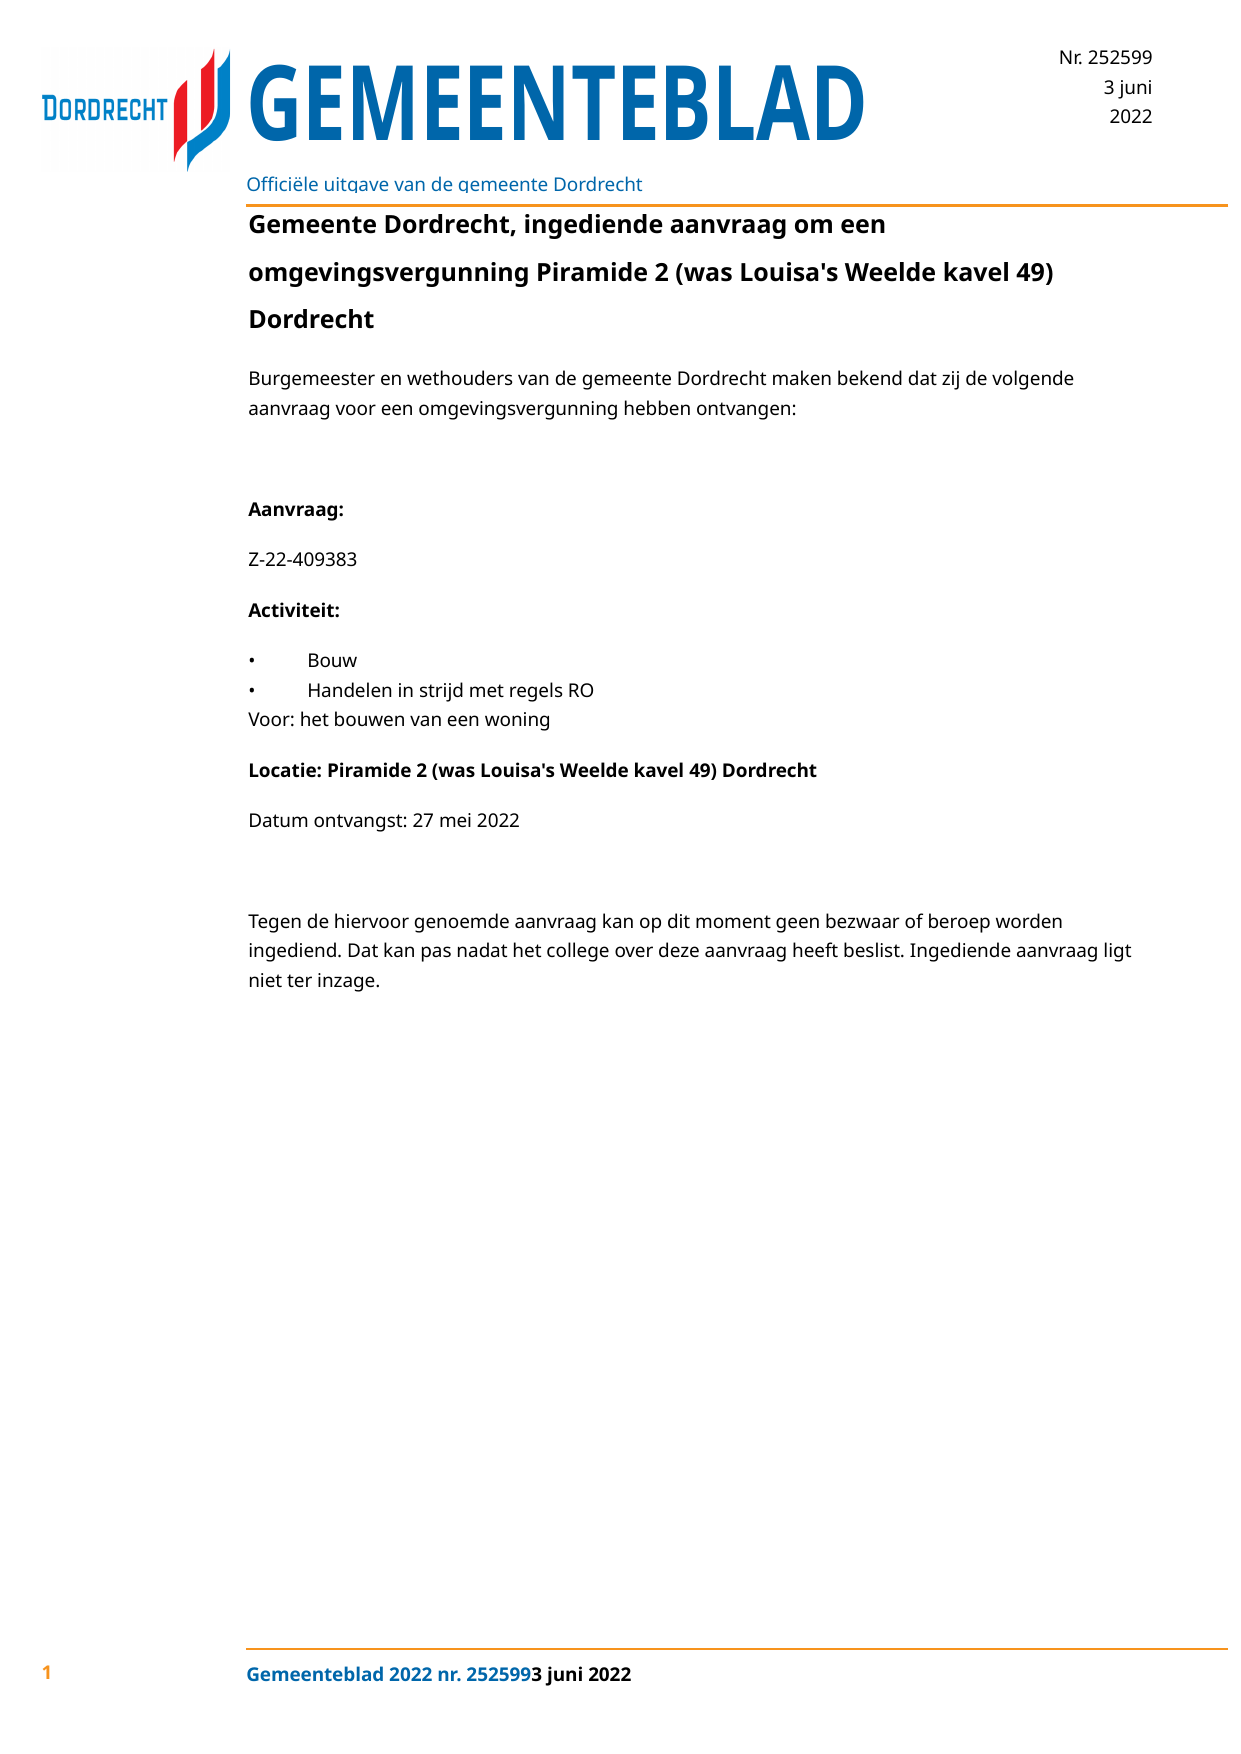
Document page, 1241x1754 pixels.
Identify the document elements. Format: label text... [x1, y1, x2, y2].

text Tegen de hiervoor genoemde aanvraag kan op dit moment geen bezwaar of beroep worden ingediend. Dat kan pas nadat het college over deze aanvraag heeft beslist. Ingediende aanvraag ligt niet ter inzage. [248, 908, 1152, 993]
text Datum ontvangst: 27 mei 2022 [248, 807, 1152, 833]
text Gemeente Dordrecht, ingediende aanvraag om een omgevingsvergunning Piramide 2 (was Louisa's Weelde kavel 49) Dordrecht [248, 207, 1152, 336]
text Voor: het bouwen van een woning [248, 706, 1152, 732]
text Aanvraag: [248, 496, 1152, 522]
text Z-22-409383 [248, 546, 1152, 572]
list Bouw [248, 647, 1152, 673]
text Locatie: Piramide 2 (was Louisa's Weelde kavel 49) Dordrecht [248, 757, 1152, 782]
text Activiteit: [248, 597, 1152, 622]
picture [41, 47, 231, 172]
text Burgemeester en wethouders van de gemeente Dordrecht maken bekend dat zij de volgende aanvraag voor een omgevingsvergunning hebben ontvangen: [248, 366, 1152, 421]
list Handelen in strijd met regels RO [248, 677, 1152, 702]
